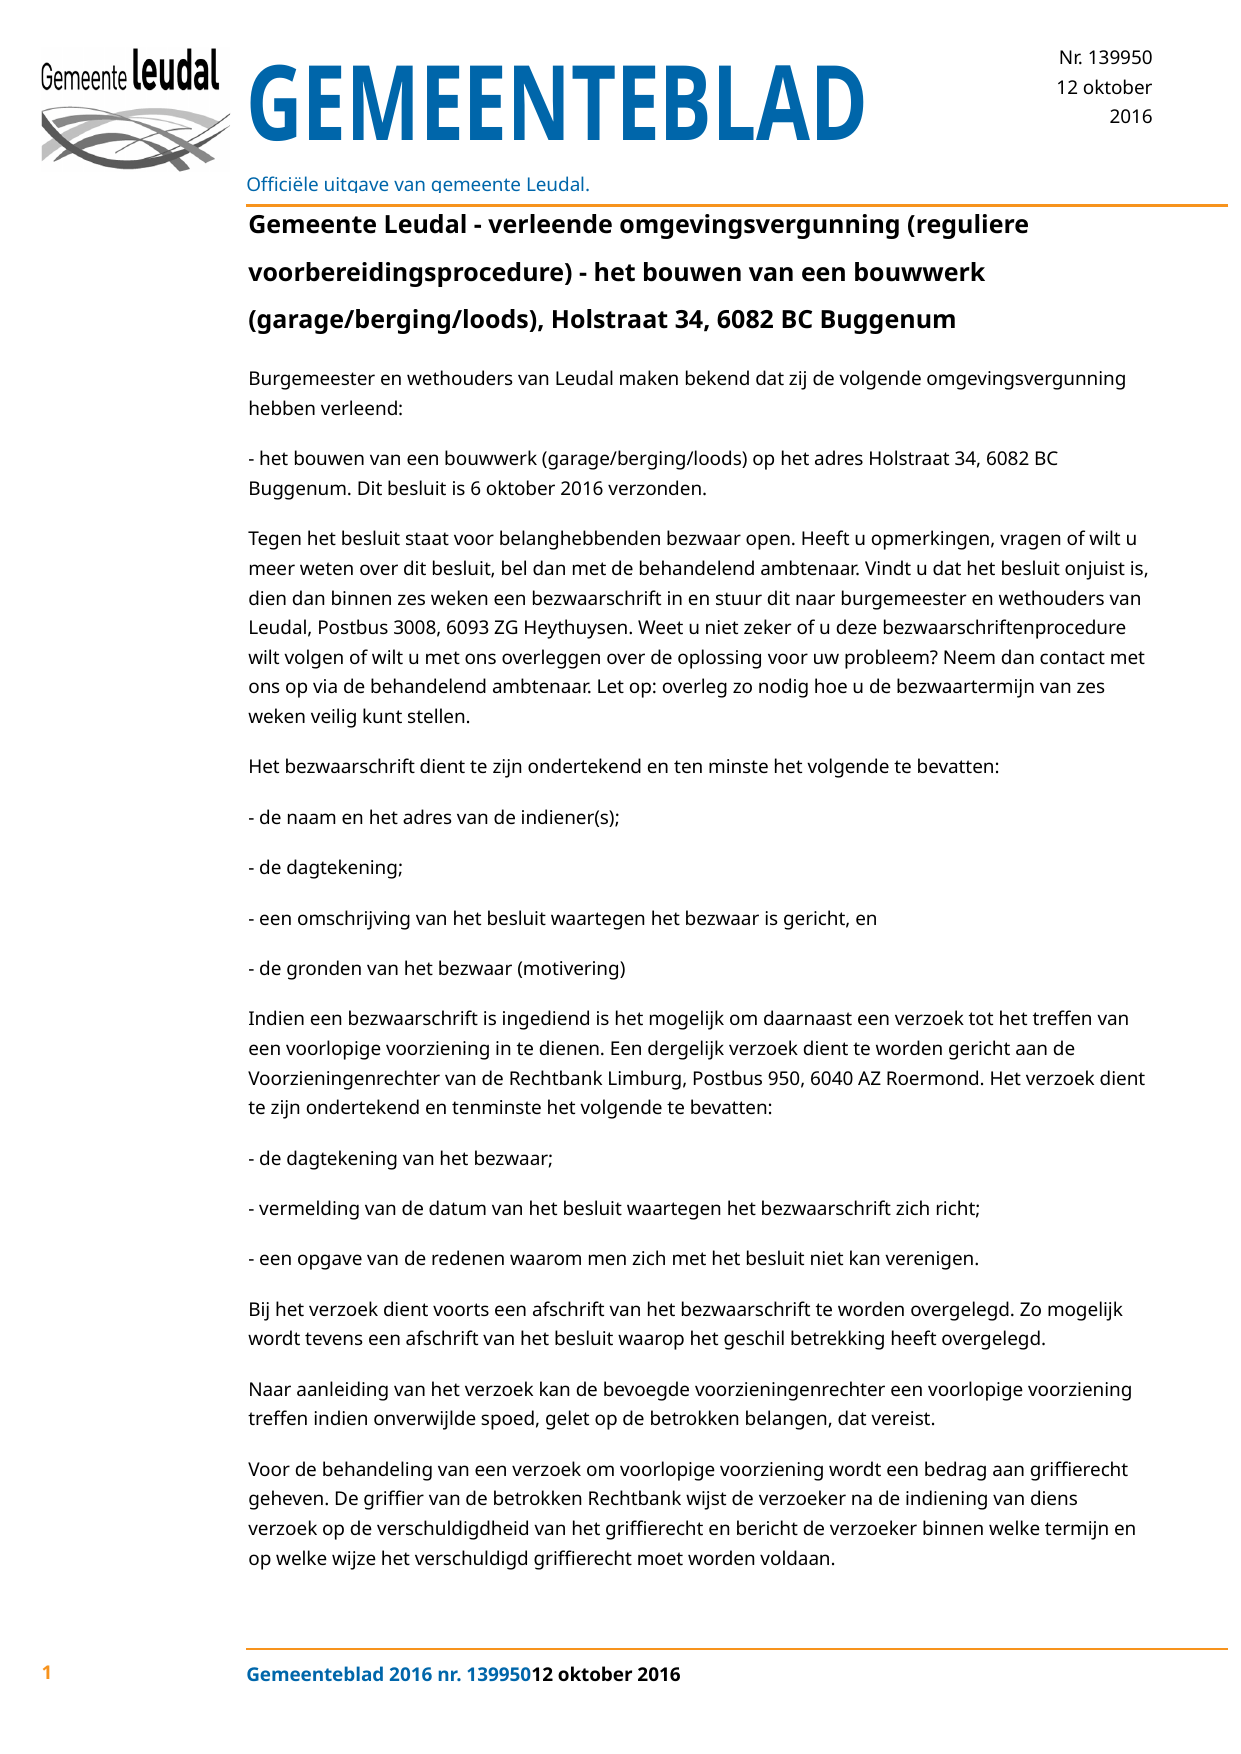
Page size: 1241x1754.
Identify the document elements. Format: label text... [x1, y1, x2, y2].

text Voor de behandeling van een verzoek om voorlopige voorziening wordt een bedrag aan griffierecht geheven. De griffier van de betrokken Rechtbank wijst de verzoeker na de indiening van diens verzoek op de verschuldigdheid van het griffierecht en bericht de verzoeker binnen welke termijn en op welke wijze het verschuldigd griffierecht moet worden voldaan. [248, 1456, 1152, 1570]
text - een opgave van de redenen waarom men zich met het besluit niet kan verenigen. [248, 1246, 1152, 1271]
text Tegen het besluit staat voor belanghebbenden bezwaar open. Heeft u opmerkingen, vragen of wilt u meer weten over dit besluit, bel dan met de behandelend ambtenaar. Vindt u dat het besluit onjuist is, dien dan binnen zes weken een bezwaarschrift in en stuur dit naar burgemeester en wethouders van Leudal, Postbus 3008, 6093 ZG Heythuysen. Weet u niet zeker of u deze bezwaarschriftenprocedure wilt volgen of wilt u met ons overleggen over de oplossing voor uw probleem? Neem dan contact met ons op via de behandelend ambtenaar. Let op: overleg zo nodig hoe u de bezwaartermijn van zes weken veilig kunt stellen. [248, 526, 1152, 729]
text Het bezwaarschrift dient te zijn ondertekend en ten minste het volgende te bevatten: [248, 753, 1152, 779]
text - de dagtekening; [248, 854, 1152, 880]
text - het bouwen van een bouwwerk (garage/berging/loods) op het adres Holstraat 34, 6082 BC Buggenum. Dit besluit is 6 oktober 2016 verzonden. [248, 446, 1152, 501]
text - de dagtekening van het bezwaar; [248, 1145, 1152, 1170]
text Gemeente Leudal - verleende omgevingsvergunning (reguliere voorbereidingsprocedure) - het bouwen van een bouwwerk (garage/berging/loods), Holstraat 34, 6082 BC Buggenum [248, 207, 1152, 336]
text - de gronden van het bezwaar (motivering) [248, 955, 1152, 981]
text Burgemeester en wethouders van Leudal maken bekend dat zij de volgende omgevingsvergunning hebben verleend: [248, 366, 1152, 421]
text - vermelding van de datum van het besluit waartegen het bezwaarschrift zich richt; [248, 1195, 1152, 1221]
text Indien een bezwaarschrift is ingediend is het mogelijk om daarnaast een verzoek tot het treffen van een voorlopige voorziening in te dienen. Een dergelijk verzoek dient te worden gericht aan de Voorzieningenrechter van de Rechtbank Limburg, Postbus 950, 6040 AZ Roermond. Het verzoek dient te zijn ondertekend en tenminste het volgende te bevatten: [248, 1006, 1152, 1120]
text - de naam en het adres van de indiener(s); [248, 804, 1152, 829]
text - een omschrijving van het besluit waartegen het bezwaar is gericht, en [248, 905, 1152, 930]
picture [41, 47, 231, 172]
text Naar aanleiding van het verzoek kan de bevoegde voorzieningenrechter een voorlopige voorziening treffen indien onverwijlde spoed, gelet op de betrokken belangen, dat vereist. [248, 1376, 1152, 1431]
text Bij het verzoek dient voorts een afschrift van het bezwaarschrift te worden overgelegd. Zo mogelijk wordt tevens een afschrift van het besluit waarop het geschil betrekking heeft overgelegd. [248, 1296, 1152, 1351]
